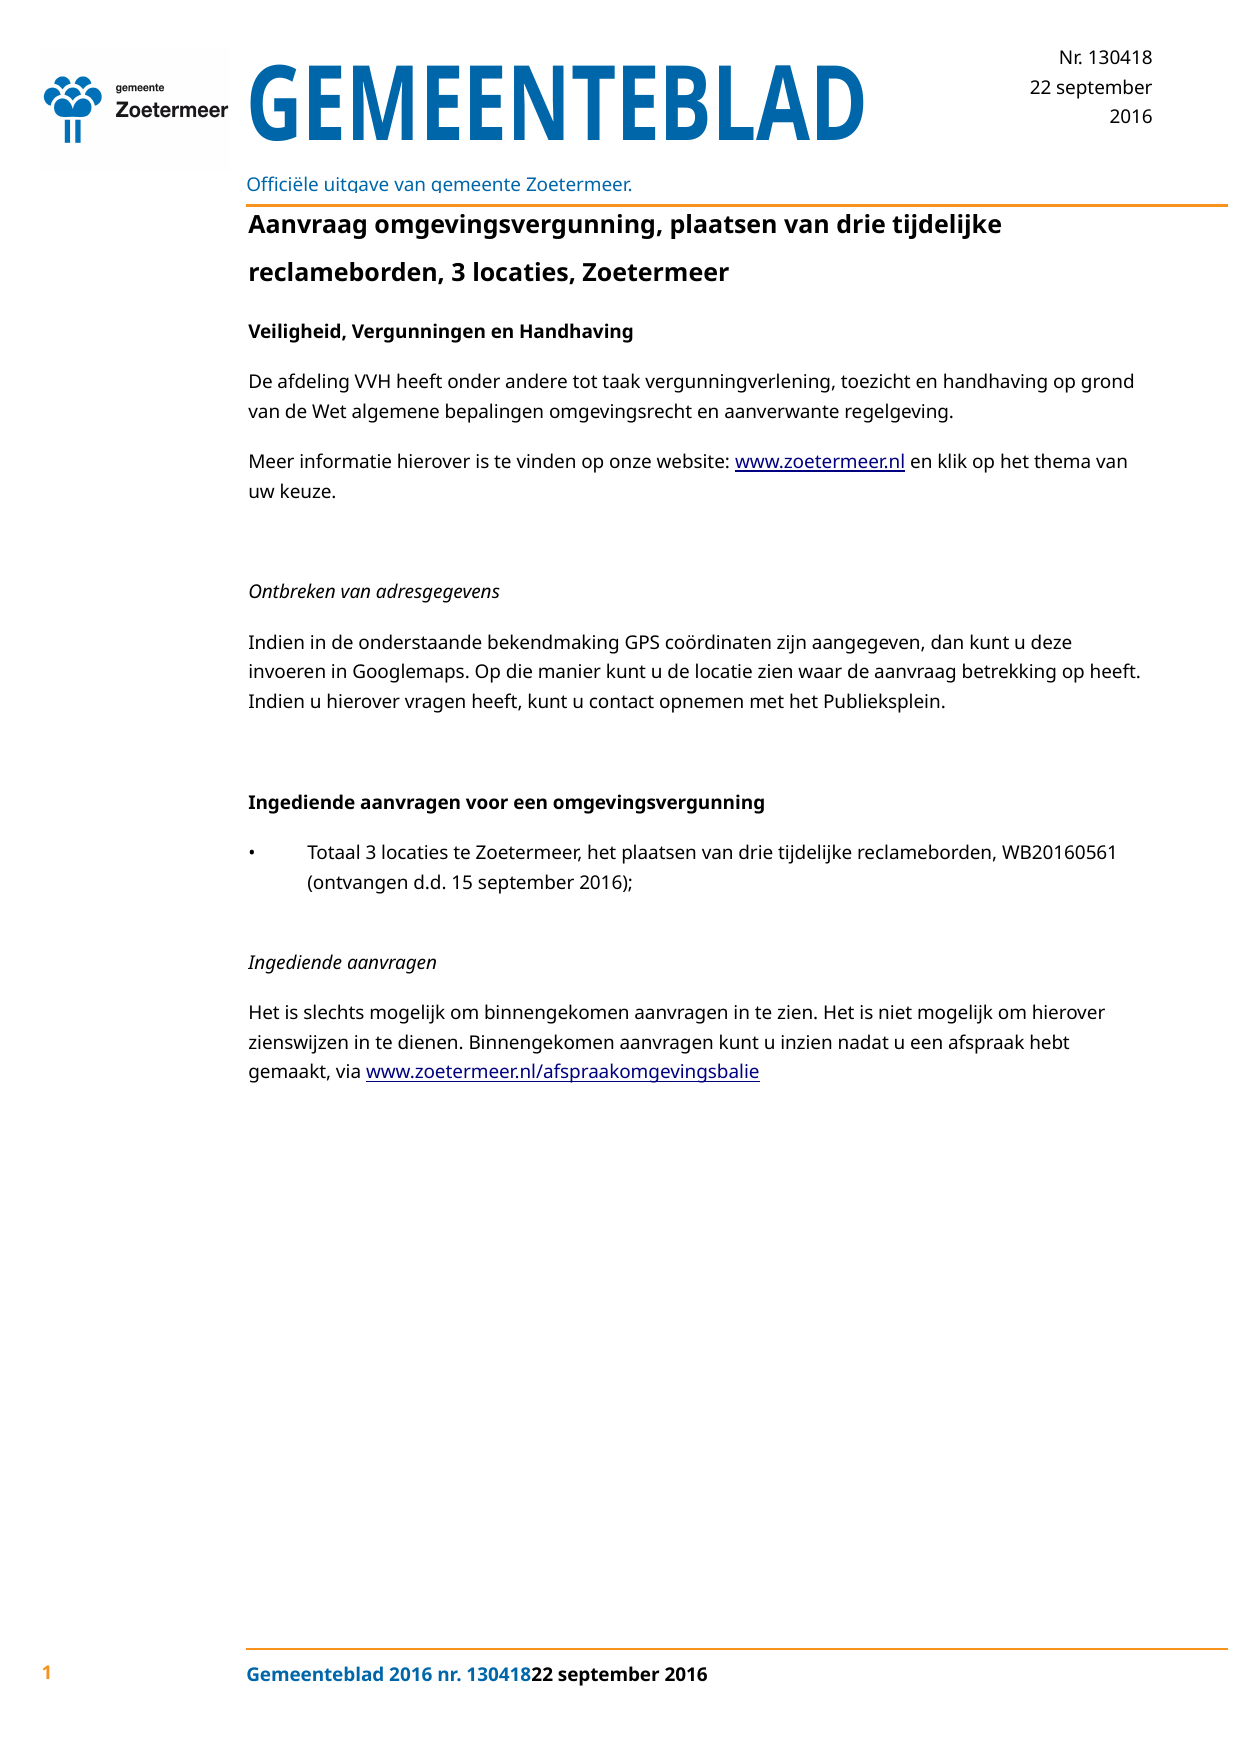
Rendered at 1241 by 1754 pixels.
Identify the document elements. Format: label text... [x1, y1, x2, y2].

picture [41, 47, 231, 172]
text Meer informatie hierover is te vinden op onze website: www.zoetermeer.nl en klik op het thema van uw keuze. [248, 448, 1152, 504]
text Ingediende aanvragen [248, 949, 1152, 975]
text Ontbreken van adresgegevens [248, 579, 1152, 604]
text De afdeling VVH heeft onder andere tot taak vergunningverlening, toezicht en handhaving op grond van de Wet algemene bepalingen omgevingsrecht en aanverwante regelgeving. [248, 368, 1152, 424]
text Aanvraag omgevingsvergunning, plaatsen van drie tijdelijke reclameborden, 3 locaties, Zoetermeer [248, 207, 1152, 288]
text Ingediende aanvragen voor een omgevingsvergunning [248, 789, 1152, 815]
text Veiligheid, Vergunningen en Handhaving [248, 318, 1152, 344]
text Indien in de onderstaande bekendmaking GPS coördinaten zijn aangegeven, dan kunt u deze invoeren in Googlemaps. Op die manier kunt u de locatie zien waar de aanvraag betrekking op heeft. Indien u hierover vragen heeft, kunt u contact opnemen met het Publieksplein. [248, 629, 1152, 714]
list Totaal 3 locaties te Zoetermeer, het plaatsen van drie tijdelijke reclameborden, WB20160561 (ontvangen d.d. 15 september 2016); [248, 839, 1152, 895]
text Het is slechts mogelijk om binnengekomen aanvragen in te zien. Het is niet mogelijk om hierover zienswijzen in te dienen. Binnengekomen aanvragen kunt u inzien nadat u een afspraak hebt gemaakt, via www.zoetermeer.nl/afspraakomgevingsbalie [248, 999, 1152, 1084]
